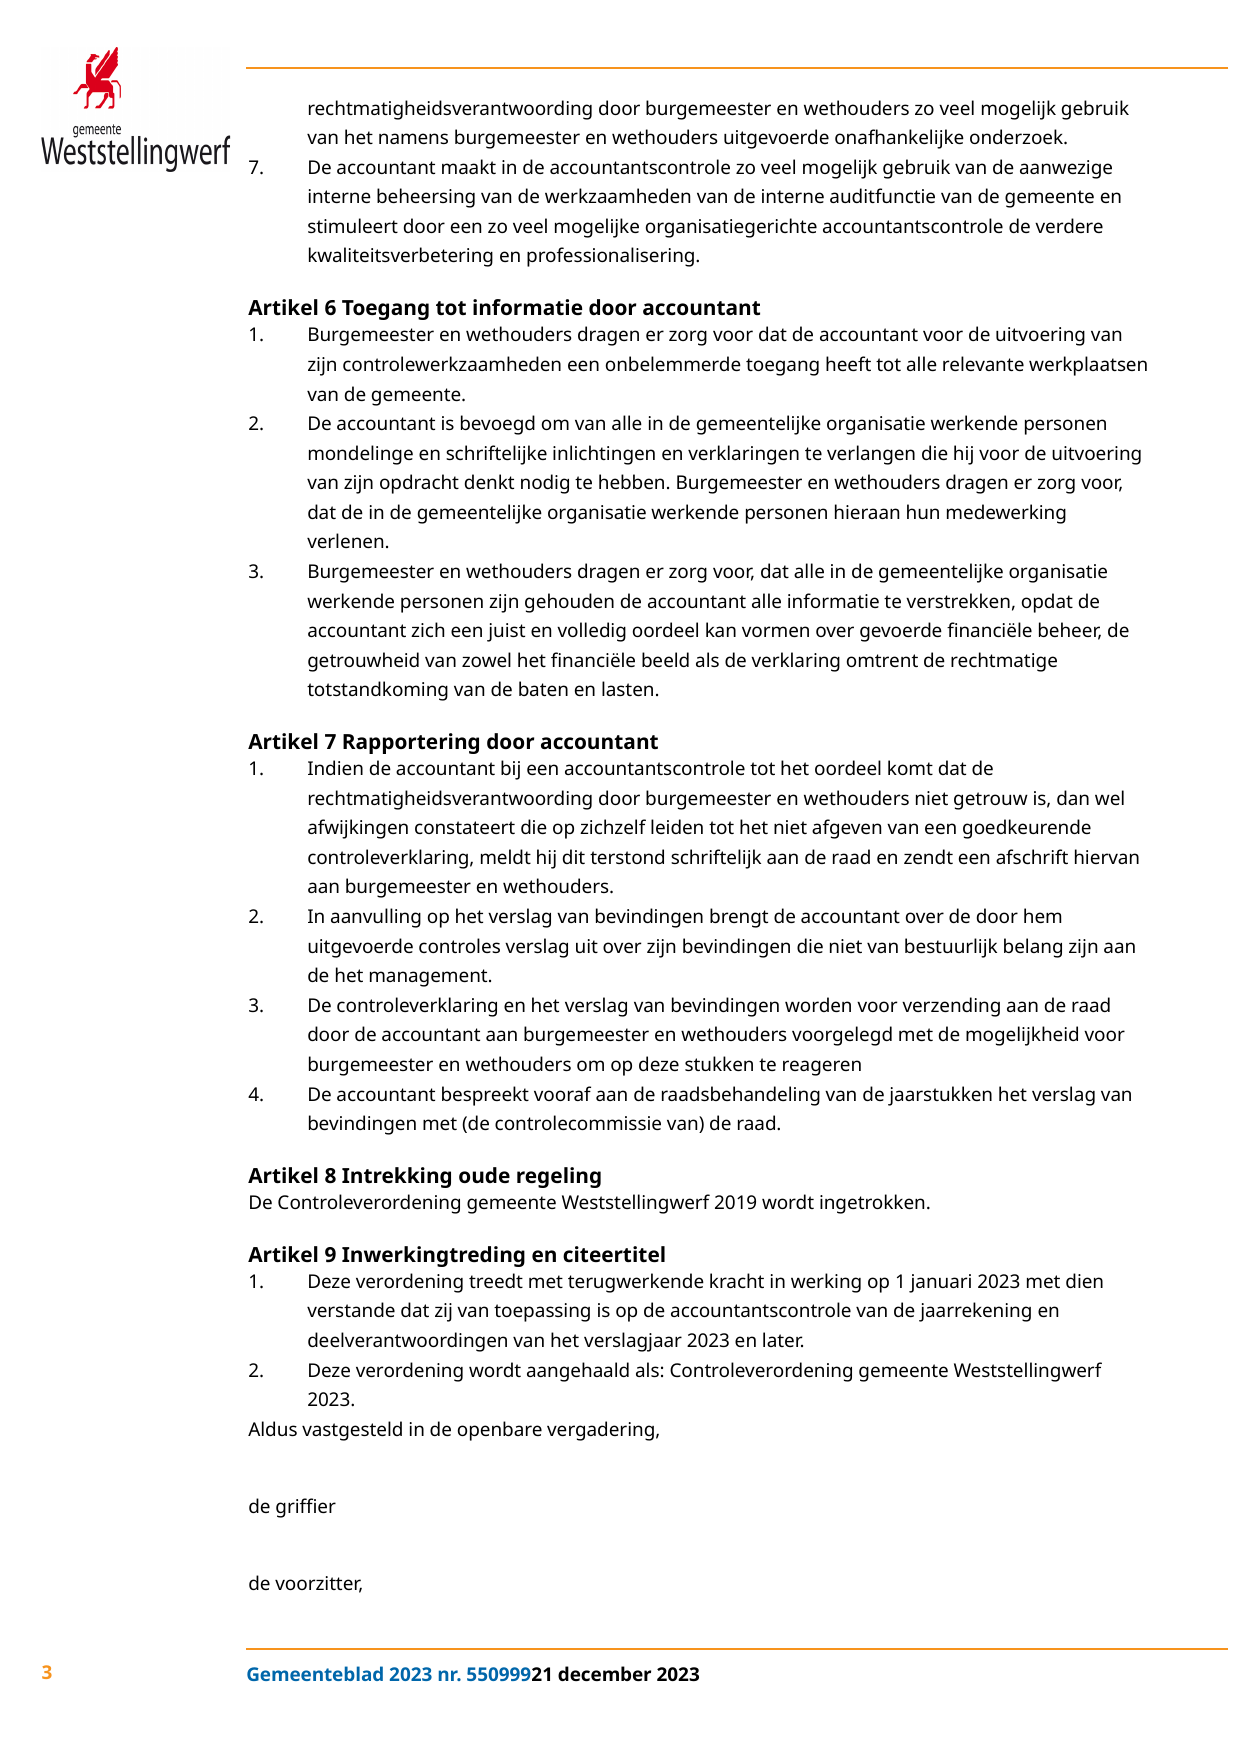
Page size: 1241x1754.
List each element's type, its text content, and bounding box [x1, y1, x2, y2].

list De accountant maakt in de accountantscontrole zo veel mogelijk gebruik van de aanwezige interne beheersing van de werkzaamheden van de interne auditfunctie van de gemeente en stimuleert door een zo veel mogelijke organisatiegerichte accountantscontrole de verdere kwaliteitsverbetering en professionalisering. [248, 154, 1152, 268]
list Burgemeester en wethouders dragen er zorg voor, dat alle in de gemeentelijke organisatie werkende personen zijn gehouden de accountant alle informatie te verstrekken, opdat de accountant zich een juist en volledig oordeel kan vormen over gevoerde financiële beheer, de getrouwheid van zowel het financiële beeld als de verklaring omtrent de rechtmatige totstandkoming van de baten en lasten. [248, 558, 1152, 702]
text de griffier [248, 1493, 1152, 1519]
list In aanvulling op het verslag van bevindingen brengt de accountant over de door hem uitgevoerde controles verslag uit over zijn bevindingen die niet van bestuurlijk belang zijn aan de het management. [248, 903, 1152, 988]
list De controleverklaring en het verslag van bevindingen worden voor verzending aan de raad door de accountant aan burgemeester en wethouders voorgelegd met de mogelijkheid voor burgemeester en wethouders om op deze stukken te reageren [248, 992, 1152, 1077]
text Artikel 9 Inwerkingtreding en citeertitel [248, 1240, 1152, 1268]
picture [41, 47, 231, 172]
list Deze verordening wordt aangehaald als: Controleverordening gemeente Weststellingwerf 2023. [248, 1357, 1152, 1412]
list Indien de accountant bij een accountantscontrole tot het oordeel komt dat de rechtmatigheidsverantwoording door burgemeester en wethouders niet getrouw is, dan wel afwijkingen constateert die op zichzelf leiden tot het niet afgeven van een goedkeurende controleverklaring, meldt hij dit terstond schriftelijk aan de raad en zendt een afschrift hiervan aan burgemeester en wethouders. [248, 755, 1152, 899]
text Aldus vastgesteld in de openbare vergadering, [248, 1416, 1152, 1442]
list Burgemeester en wethouders dragen er zorg voor dat de accountant voor de uitvoering van zijn controlewerkzaamheden een onbelemmerde toegang heeft tot alle relevante werkplaatsen van de gemeente. [248, 322, 1152, 406]
list rechtmatigheidsverantwoording door burgemeester en wethouders zo veel mogelijk gebruik van het namens burgemeester en wethouders uitgevoerde onafhankelijke onderzoek. [248, 95, 1152, 150]
list Deze verordening treedt met terugwerkende kracht in werking op 1 januari 2023 met dien verstande dat zij van toepassing is op de accountantscontrole van de jaarrekening en deelverantwoordingen van het verslagjaar 2023 en later. [248, 1268, 1152, 1353]
text de voorzitter, [248, 1570, 1152, 1596]
list De accountant is bevoegd om van alle in de gemeentelijke organisatie werkende personen mondelinge en schriftelijke inlichtingen en verklaringen te verlangen die hij voor de uitvoering van zijn opdracht denkt nodig te hebben. Burgemeester en wethouders dragen er zorg voor, dat de in de gemeentelijke organisatie werkende personen hieraan hun medewerking verlenen. [248, 410, 1152, 554]
text De Controleverordening gemeente Weststellingwerf 2019 wordt ingetrokken. [248, 1189, 1152, 1215]
text Artikel 8 Intrekking oude regeling [248, 1161, 1152, 1189]
list De accountant bespreekt vooraf aan de raadsbehandeling van de jaarstukken het verslag van bevindingen met (de controlecommissie van) de raad. [248, 1081, 1152, 1136]
text Artikel 6 Toegang tot informatie door accountant [248, 293, 1152, 322]
text Artikel 7 Rapportering door accountant [248, 727, 1152, 755]
